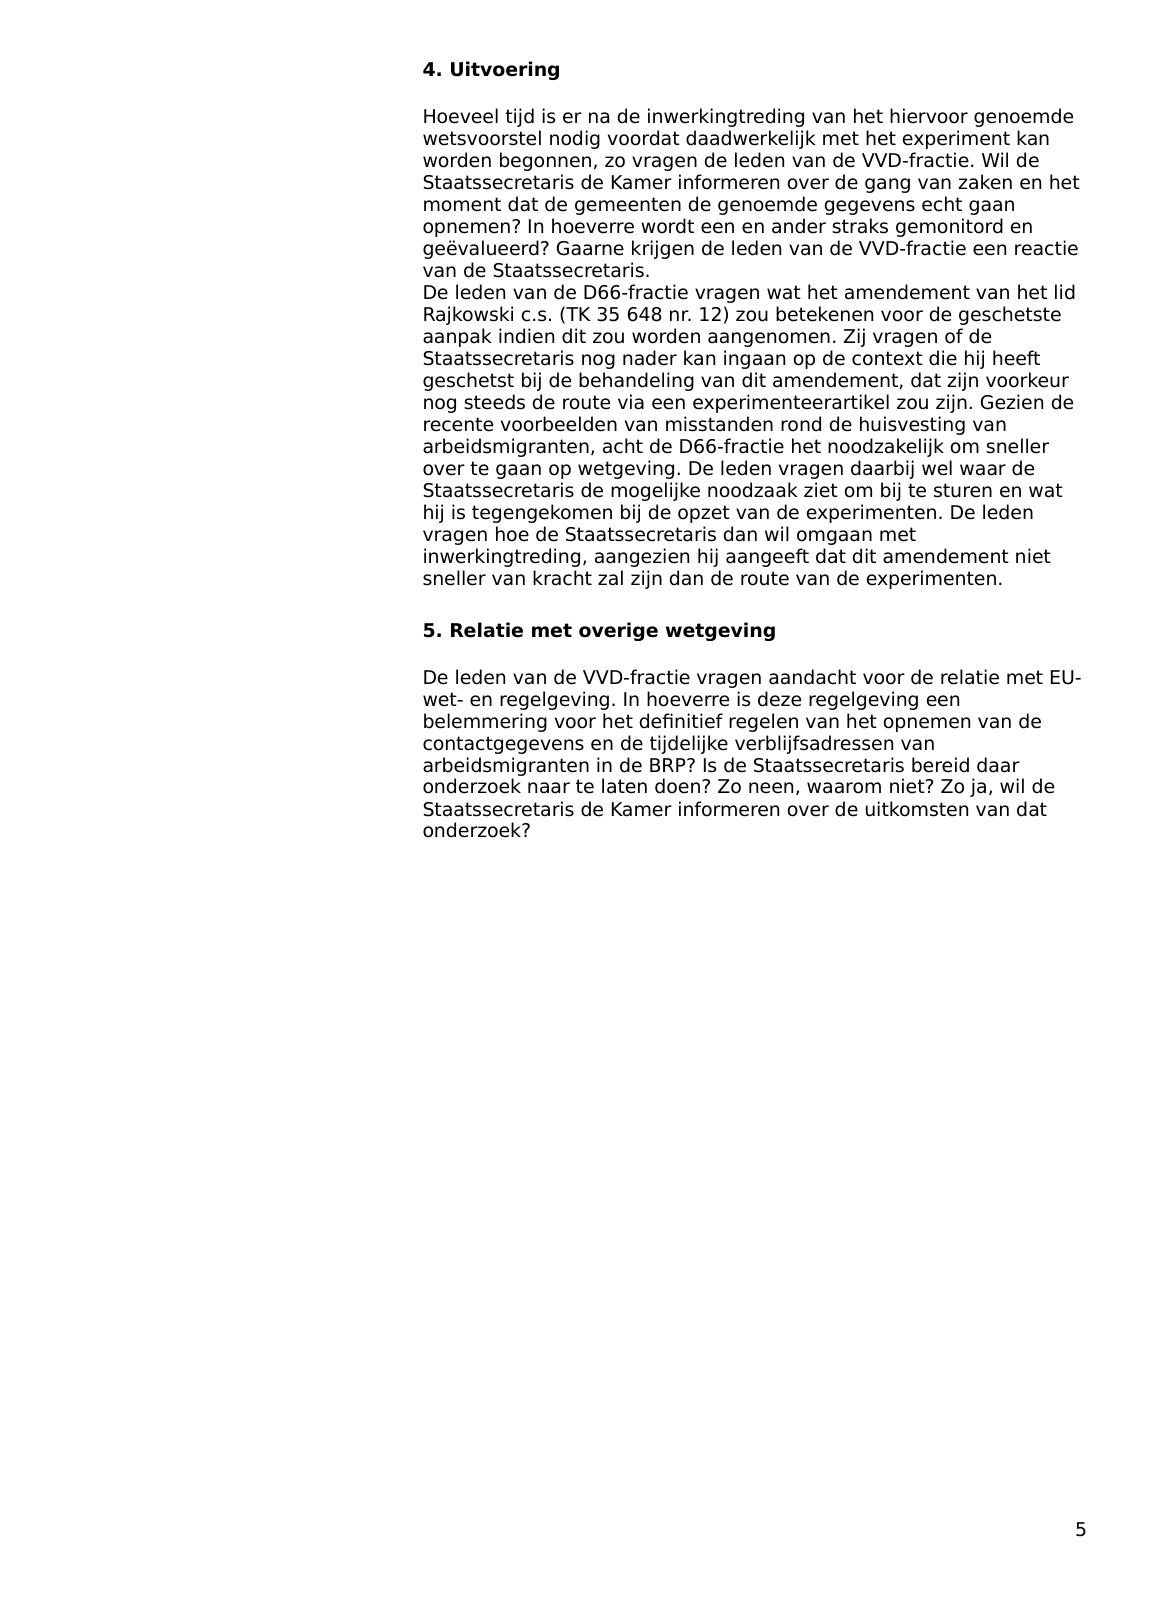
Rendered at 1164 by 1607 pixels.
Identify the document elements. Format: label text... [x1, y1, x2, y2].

text De leden van de VVD-fractie vragen aandacht voor de relatie met EU-wet- en regelgeving. In hoeverre is deze regelgeving een belemmering voor het definitief regelen van het opnemen van de contactgegevens en de tijdelijke verblijfsadressen van arbeidsmigranten in de BRP? Is de Staatssecretaris bereid daar onderzoek naar te laten doen? Zo neen, waarom niet? Zo ja, wil de Staatssecretaris de Kamer informeren over de uitkomsten van dat onderzoek? [422, 667, 1087, 842]
subtitle 4. Uitvoering [422, 59, 1087, 81]
subtitle 5. Relatie met overige wetgeving [422, 619, 1087, 642]
text De leden van de D66-fractie vragen wat het amendement van het lid Rajkowski c.s. (TK 35 648 nr. 12) zou betekenen voor de geschetste aanpak indien dit zou worden aangenomen. Zij vragen of de Staatssecretaris nog nader kan ingaan op de context die hij heeft geschetst bij de behandeling van dit amendement, dat zijn voorkeur nog steeds de route via een experimenteerartikel zou zijn. Gezien de recente voorbeelden van misstanden rond de huisvesting van arbeidsmigranten, acht de D66-fractie het noodzakelijk om sneller over te gaan op wetgeving. De leden vragen daarbij wel waar de Staatssecretaris de mogelijke noodzaak ziet om bij te sturen en wat hij is tegengekomen bij de opzet van de experimenten. De leden vragen hoe de Staatssecretaris dan wil omgaan met inwerkingtreding, aangezien hij aangeeft dat dit amendement niet sneller van kracht zal zijn dan de route van de experimenten. [422, 282, 1087, 589]
text Hoeveel tijd is er na de inwerkingtreding van het hiervoor genoemde wetsvoorstel nodig voordat daadwerkelijk met het experiment kan worden begonnen, zo vragen de leden van de VVD-fractie. Wil de Staatssecretaris de Kamer informeren over de gang van zaken en het moment dat de gemeenten de genoemde gegevens echt gaan opnemen? In hoeverre wordt een en ander straks gemonitord en geëvalueerd? Gaarne krijgen de leden van de VVD-fractie een reactie van de Staatssecretaris. [422, 106, 1087, 282]
